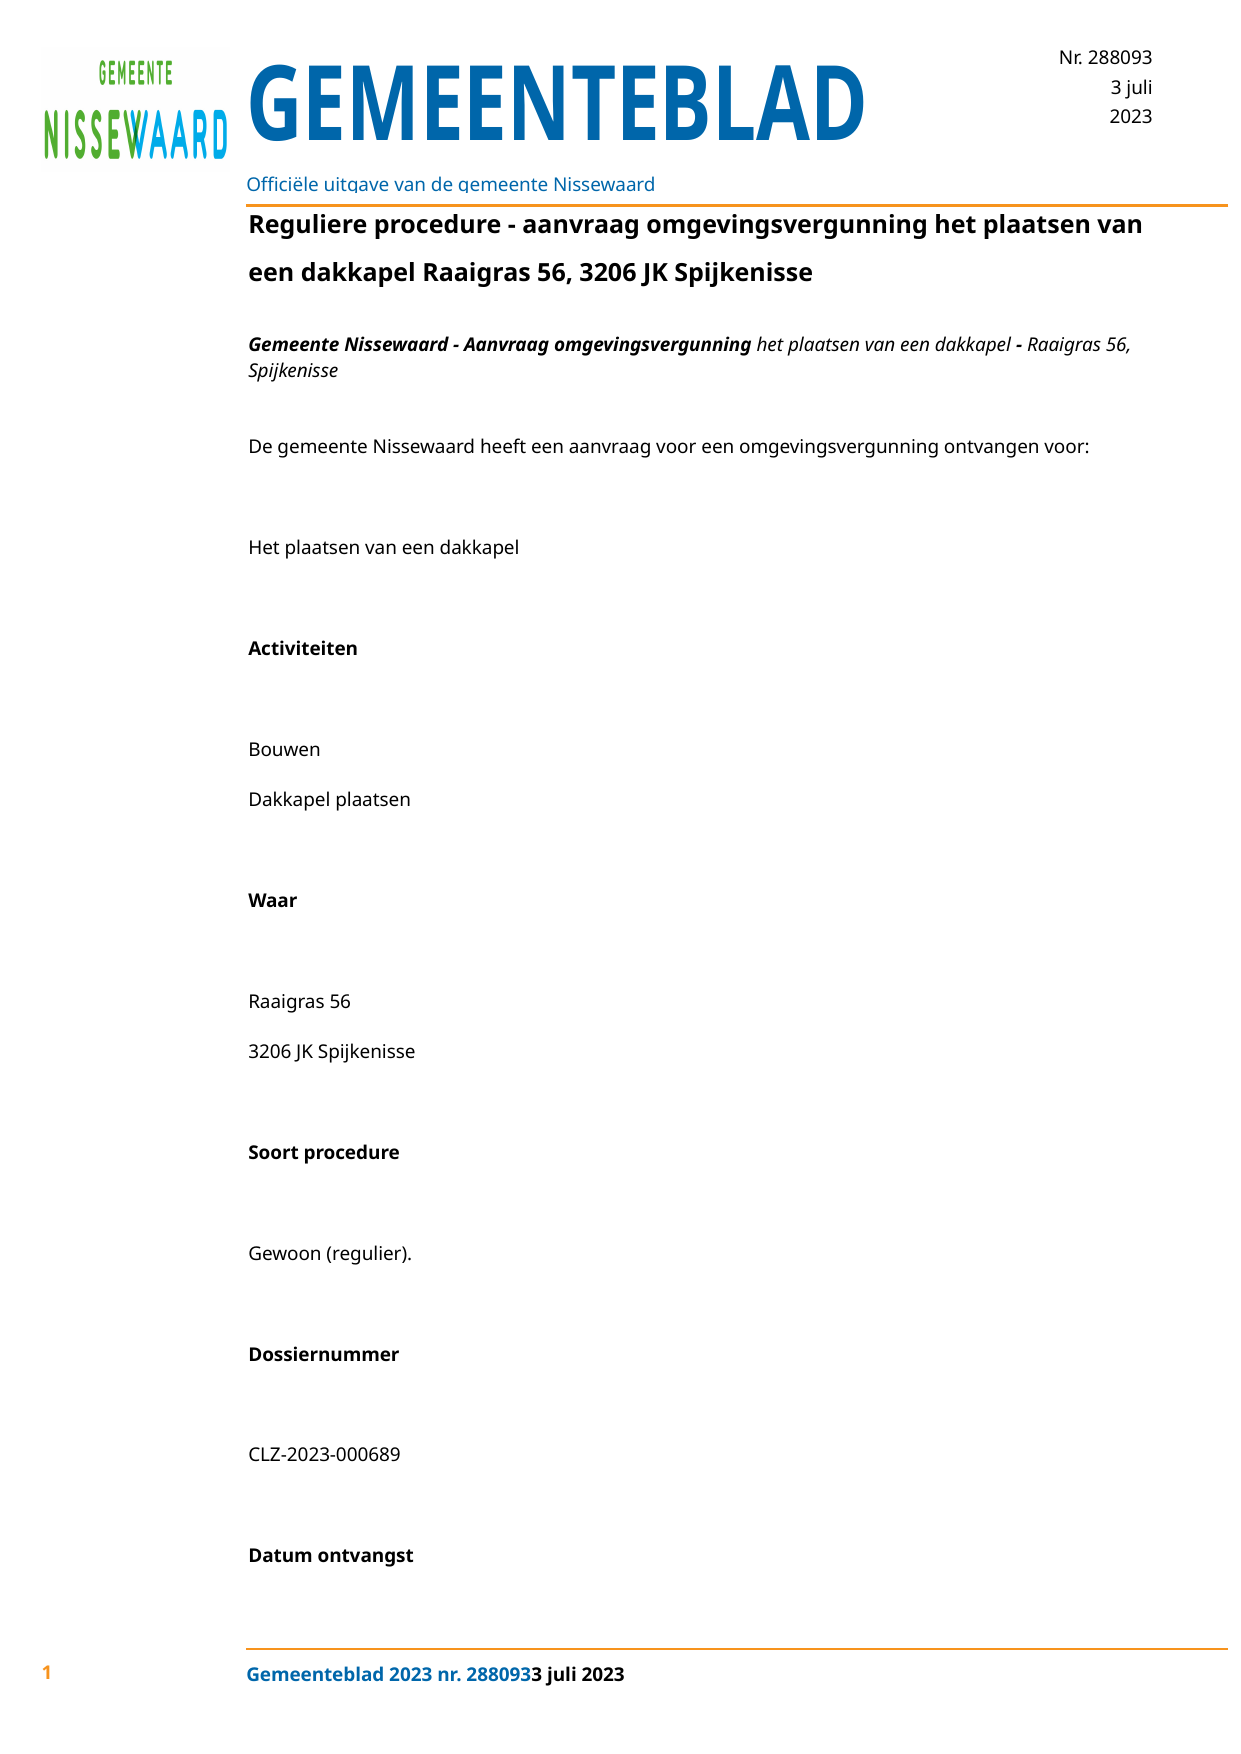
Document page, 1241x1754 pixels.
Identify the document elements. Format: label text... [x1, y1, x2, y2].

text Gewoon (regulier). [248, 1240, 1152, 1266]
text Gemeente Nissewaard - Aanvraag omgevingsvergunning het plaatsen van een dakkapel - Raaigras 56, Spijkenisse [248, 331, 1152, 383]
text Dossiernummer [248, 1341, 1152, 1367]
text Het plaatsen van een dakkapel [248, 534, 1152, 560]
text Raaigras 56 [248, 988, 1152, 1014]
text Datum ontvangst [248, 1542, 1152, 1568]
text Dakkapel plaatsen [248, 786, 1152, 812]
text Reguliere procedure - aanvraag omgevingsvergunning het plaatsen van een dakkapel Raaigras 56, 3206 JK Spijkenisse [248, 207, 1152, 288]
picture [41, 47, 231, 172]
text Activiteiten [248, 635, 1152, 661]
text CLZ-2023-000689 [248, 1442, 1152, 1467]
text Soort procedure [248, 1139, 1152, 1165]
text Bouwen [248, 736, 1152, 762]
text 3206 JK Spijkenisse [248, 1038, 1152, 1064]
text Waar [248, 887, 1152, 913]
text De gemeente Nissewaard heeft een aanvraag voor een omgevingsvergunning ontvangen voor: [248, 433, 1152, 459]
